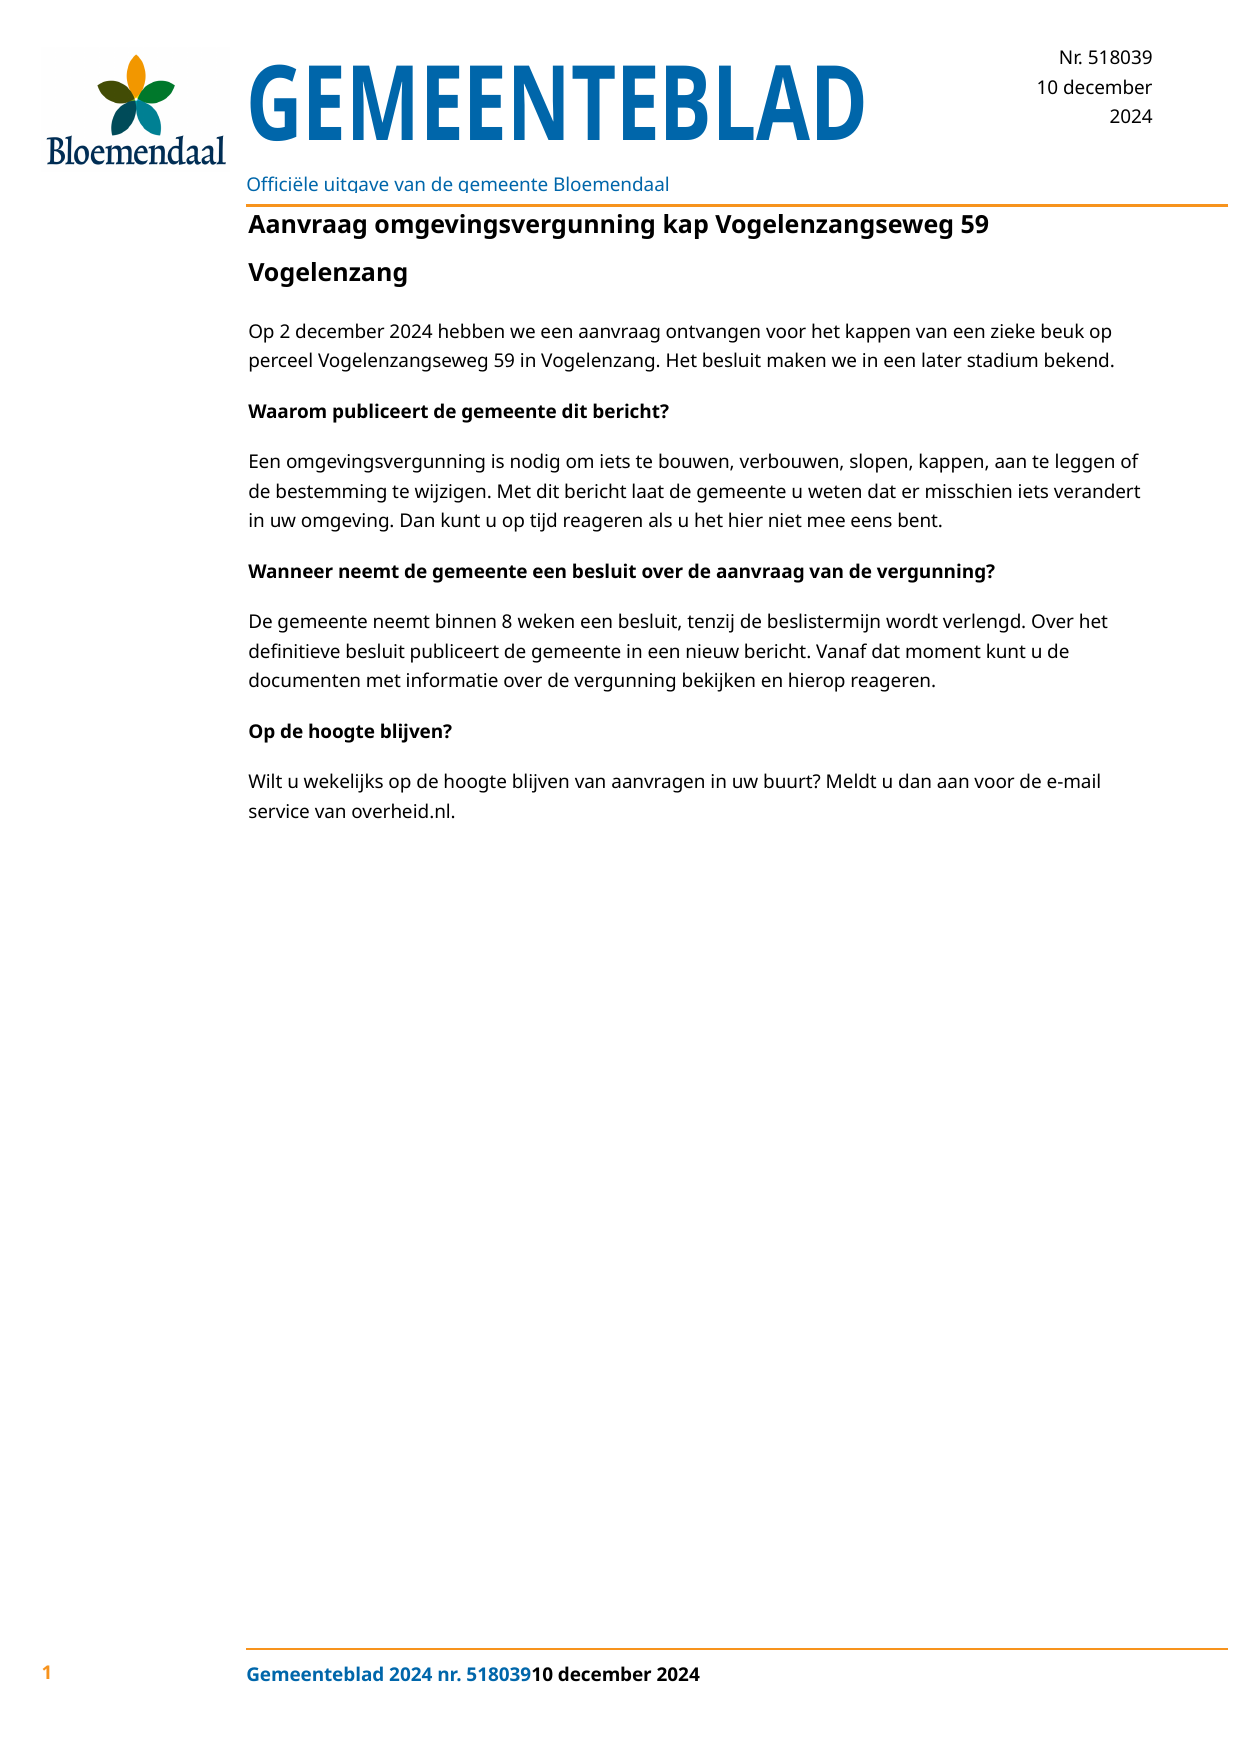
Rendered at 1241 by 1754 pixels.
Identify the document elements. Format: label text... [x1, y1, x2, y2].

picture [41, 47, 231, 172]
text Waarom publiceert de gemeente dit bericht? [248, 398, 1152, 424]
text Wanneer neemt de gemeente een besluit over de aanvraag van de vergunning? [248, 558, 1152, 584]
text Op de hoogte blijven? [248, 718, 1152, 744]
text Wilt u wekelijks op de hoogte blijven van aanvragen in uw buurt? Meldt u dan aan voor de e-mail service van overheid.nl. [248, 768, 1152, 824]
text Een omgevingsvergunning is nodig om iets te bouwen, verbouwen, slopen, kappen, aan te leggen of de bestemming te wijzigen. Met dit bericht laat de gemeente u weten dat er misschien iets verandert in uw omgeving. Dan kunt u op tijd reageren als u het hier niet mee eens bent. [248, 448, 1152, 533]
text De gemeente neemt binnen 8 weken een besluit, tenzij de beslistermijn wordt verlengd. Over het definitieve besluit publiceert de gemeente in een nieuw bericht. Vanaf dat moment kunt u de documenten met informatie over de vergunning bekijken en hierop reageren. [248, 608, 1152, 693]
text Aanvraag omgevingsvergunning kap Vogelenzangseweg 59 Vogelenzang [248, 207, 1152, 288]
text Op 2 december 2024 hebben we een aanvraag ontvangen voor het kappen van een zieke beuk op perceel Vogelenzangseweg 59 in Vogelenzang. Het besluit maken we in een later stadium bekend. [248, 318, 1152, 373]
